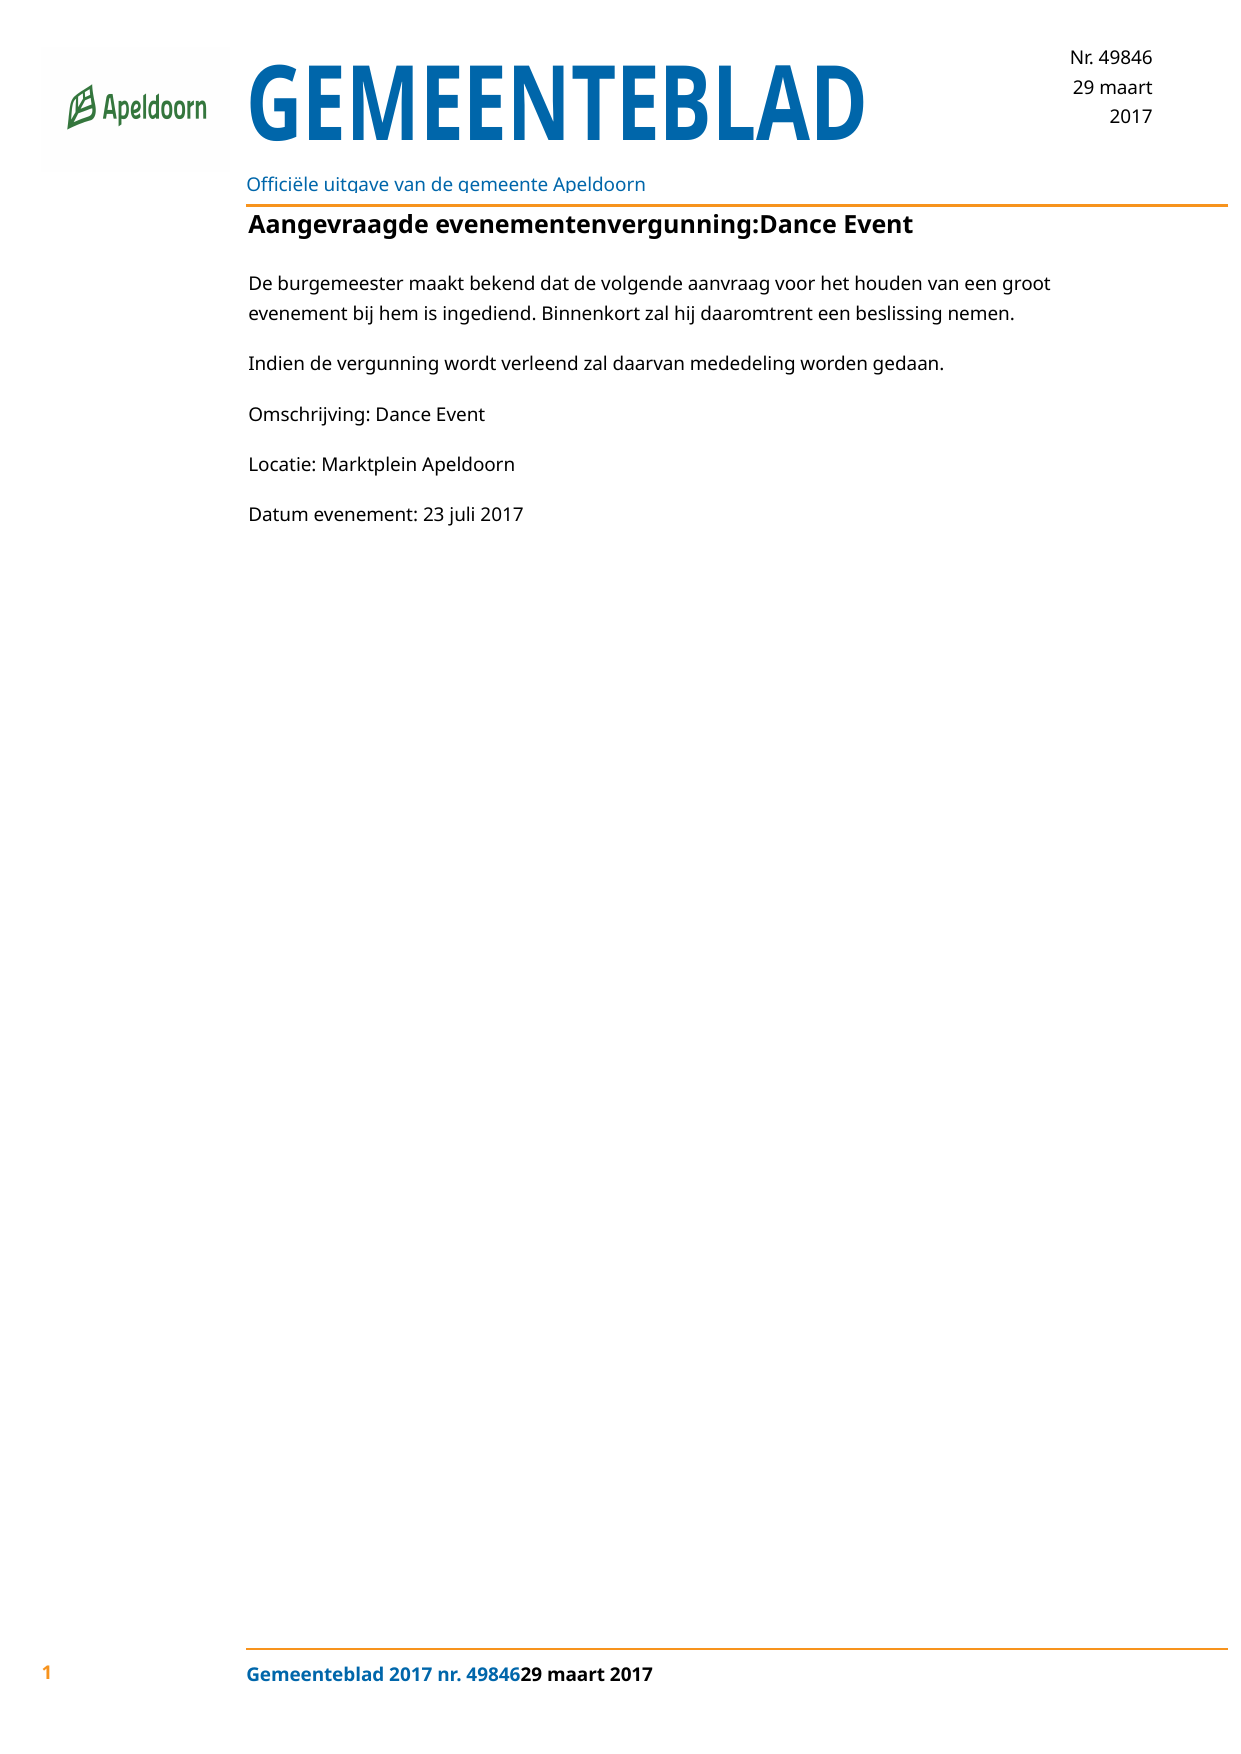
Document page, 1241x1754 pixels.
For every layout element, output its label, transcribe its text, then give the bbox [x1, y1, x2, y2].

text Locatie: Marktplein Apeldoorn [248, 451, 1152, 477]
text De burgemeester maakt bekend dat de volgende aanvraag voor het houden van een groot evenement bij hem is ingediend. Binnenkort zal hij daaromtrent een beslissing nemen. [248, 270, 1152, 326]
text Aangevraagde evenementenvergunning:Dance Event [248, 207, 1152, 241]
text Datum evenement: 23 juli 2017 [248, 502, 1152, 527]
text Indien de vergunning wordt verleend zal daarvan mededeling worden gedaan. [248, 350, 1152, 376]
picture [41, 47, 231, 172]
text Omschrijving: Dance Event [248, 401, 1152, 426]
